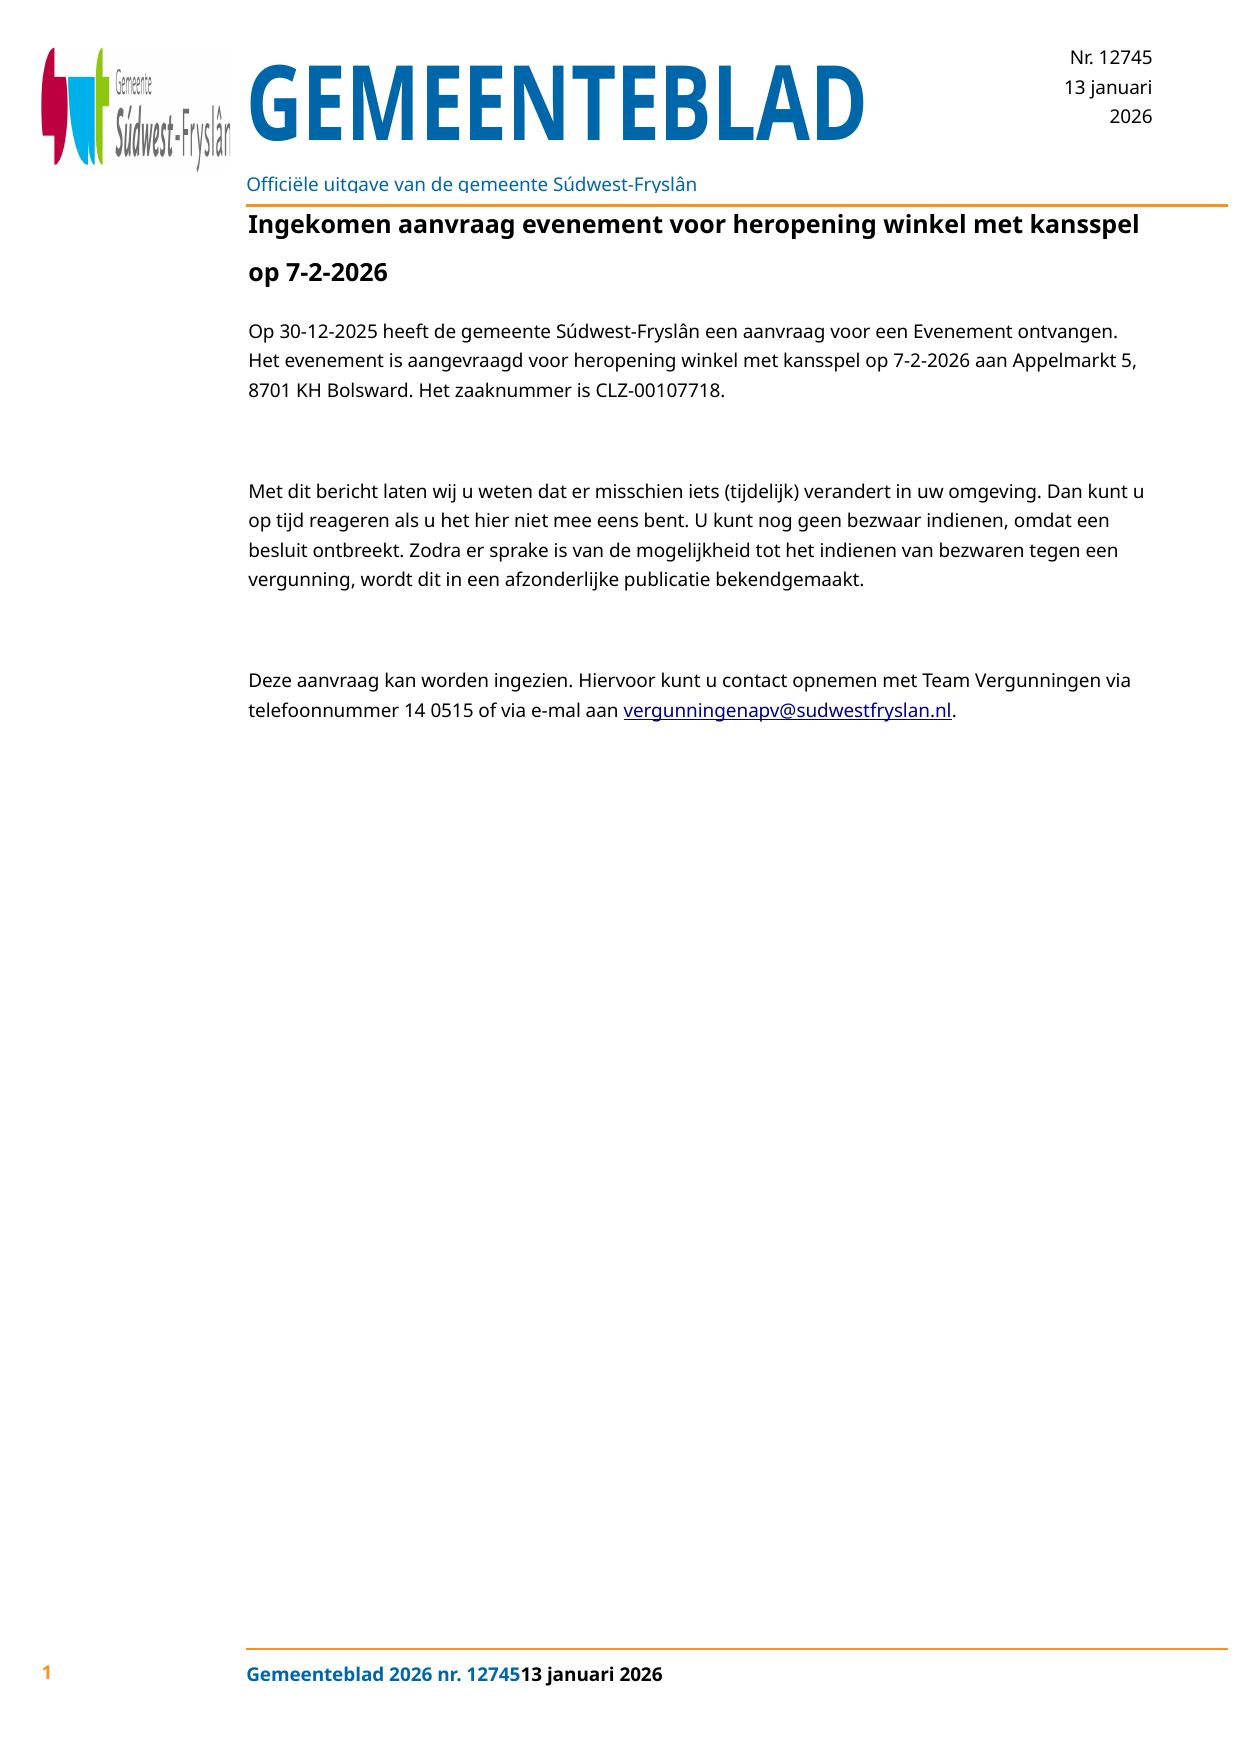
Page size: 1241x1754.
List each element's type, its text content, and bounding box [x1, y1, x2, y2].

text Met dit bericht laten wij u weten dat er misschien iets (tijdelijk) verandert in uw omgeving. Dan kunt u op tijd reageren als u het hier niet mee eens bent. U kunt nog geen bezwaar indienen, omdat een besluit ontbreekt. Zodra er sprake is van de mogelijkheid tot het indienen van bezwaren tegen een vergunning, wordt dit in een afzonderlijke publicatie bekendgemaakt. [248, 478, 1152, 592]
text Deze aanvraag kan worden ingezien. Hiervoor kunt u contact opnemen met Team Vergunningen via telefoonnummer 14 0515 of via e-mal aan vergunningenapv@sudwestfryslan.nl. [248, 667, 1152, 723]
text Ingekomen aanvraag evenement voor heropening winkel met kansspel op 7-2-2026 [248, 207, 1152, 288]
picture [41, 47, 231, 172]
text Op 30-12-2025 heeft de gemeente Súdwest-Fryslân een aanvraag voor een Evenement ontvangen. Het evenement is aangevraagd voor heropening winkel met kansspel op 7-2-2026 aan Appelmarkt 5, 8701 KH Bolsward. Het zaaknummer is CLZ-00107718. [248, 318, 1152, 403]
